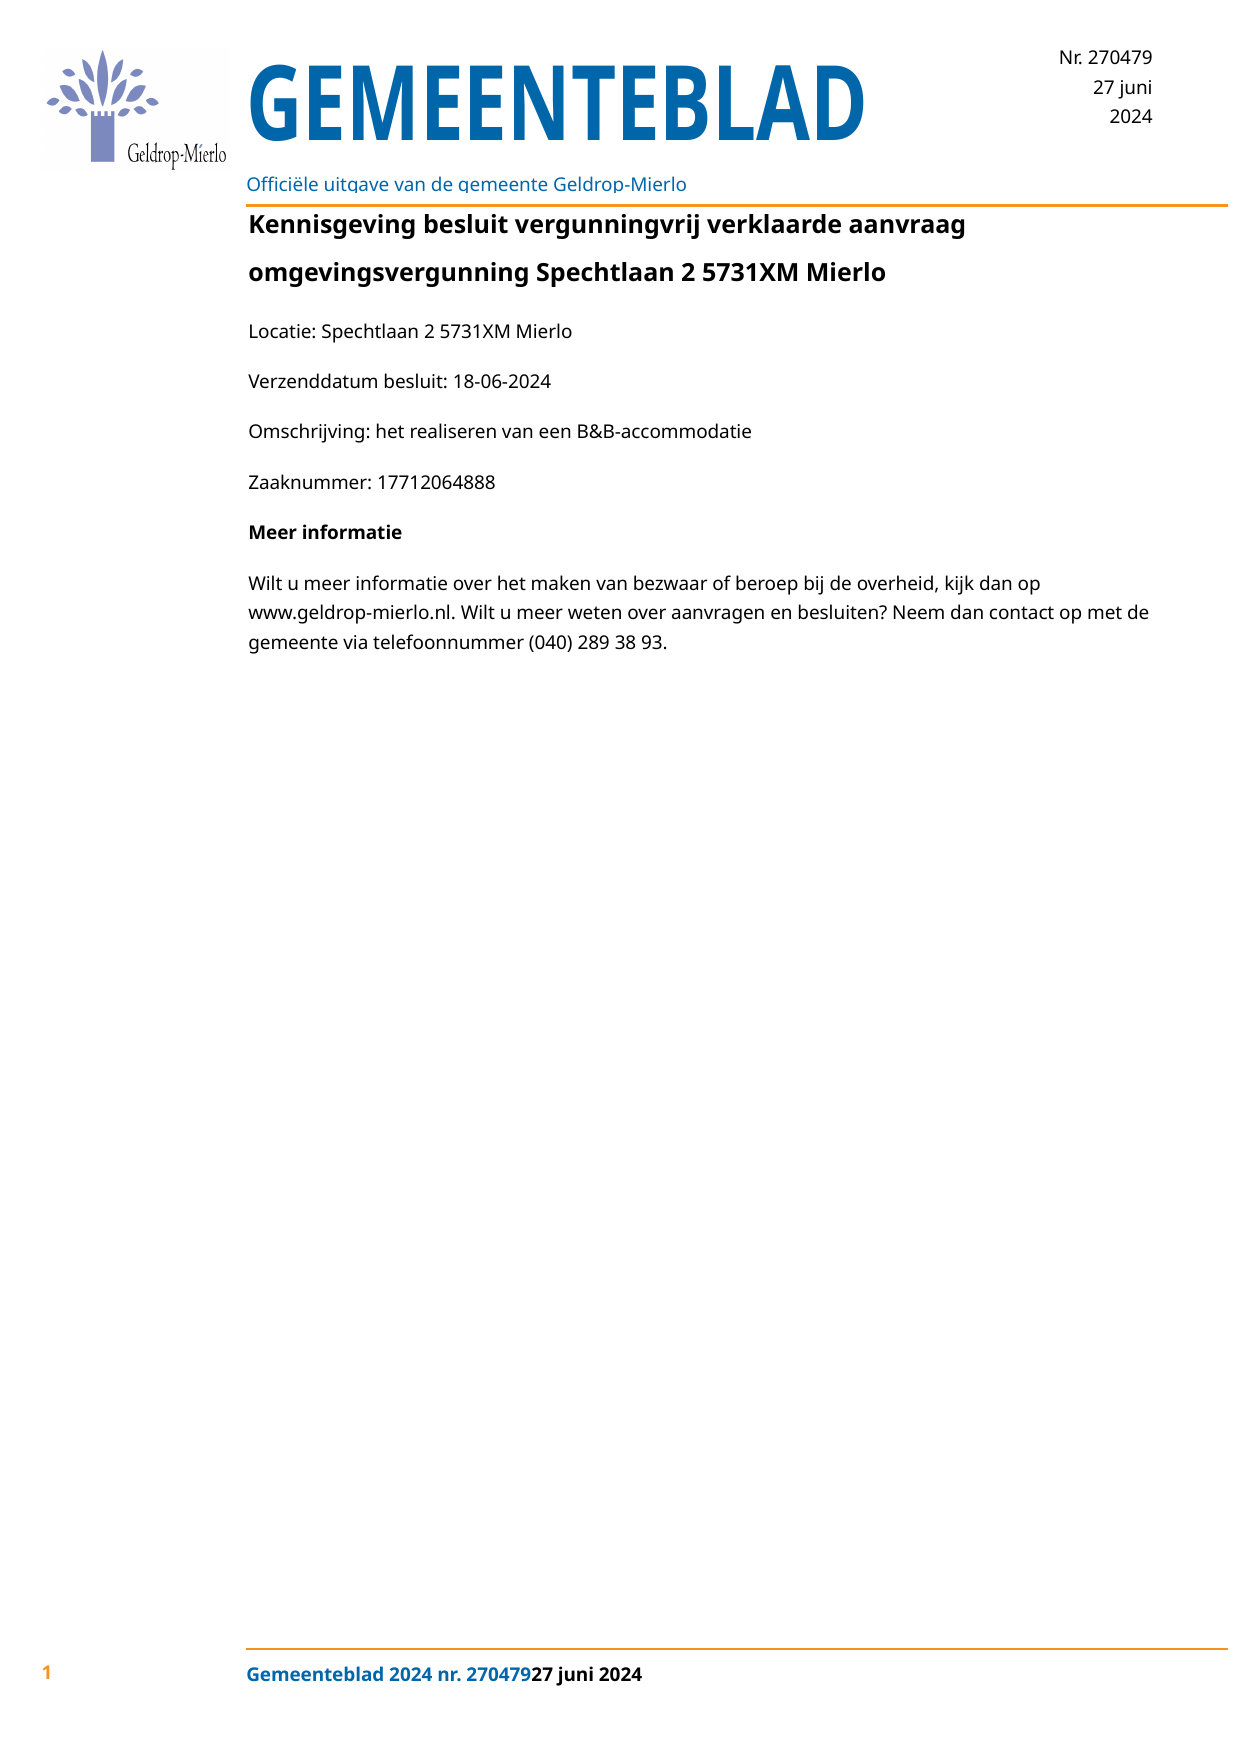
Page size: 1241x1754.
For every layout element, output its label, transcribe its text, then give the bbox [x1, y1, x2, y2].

text Wilt u meer informatie over het maken van bezwaar of beroep bij de overheid, kijk dan op www.geldrop-mierlo.nl. Wilt u meer weten over aanvragen en besluiten? Neem dan contact op met de gemeente via telefoonnummer (040) 289 38 93. [248, 570, 1152, 655]
text Kennisgeving besluit vergunningvrij verklaarde aanvraag omgevingsvergunning Spechtlaan 2 5731XM Mierlo [248, 207, 1152, 288]
picture [41, 47, 231, 172]
text Locatie: Spechtlaan 2 5731XM Mierlo [248, 318, 1152, 344]
text Zaaknummer: 17712064888 [248, 469, 1152, 495]
text Omschrijving: het realiseren van een B&B-accommodatie [248, 419, 1152, 444]
text Meer informatie [248, 519, 1152, 545]
text Verzenddatum besluit: 18-06-2024 [248, 368, 1152, 394]
